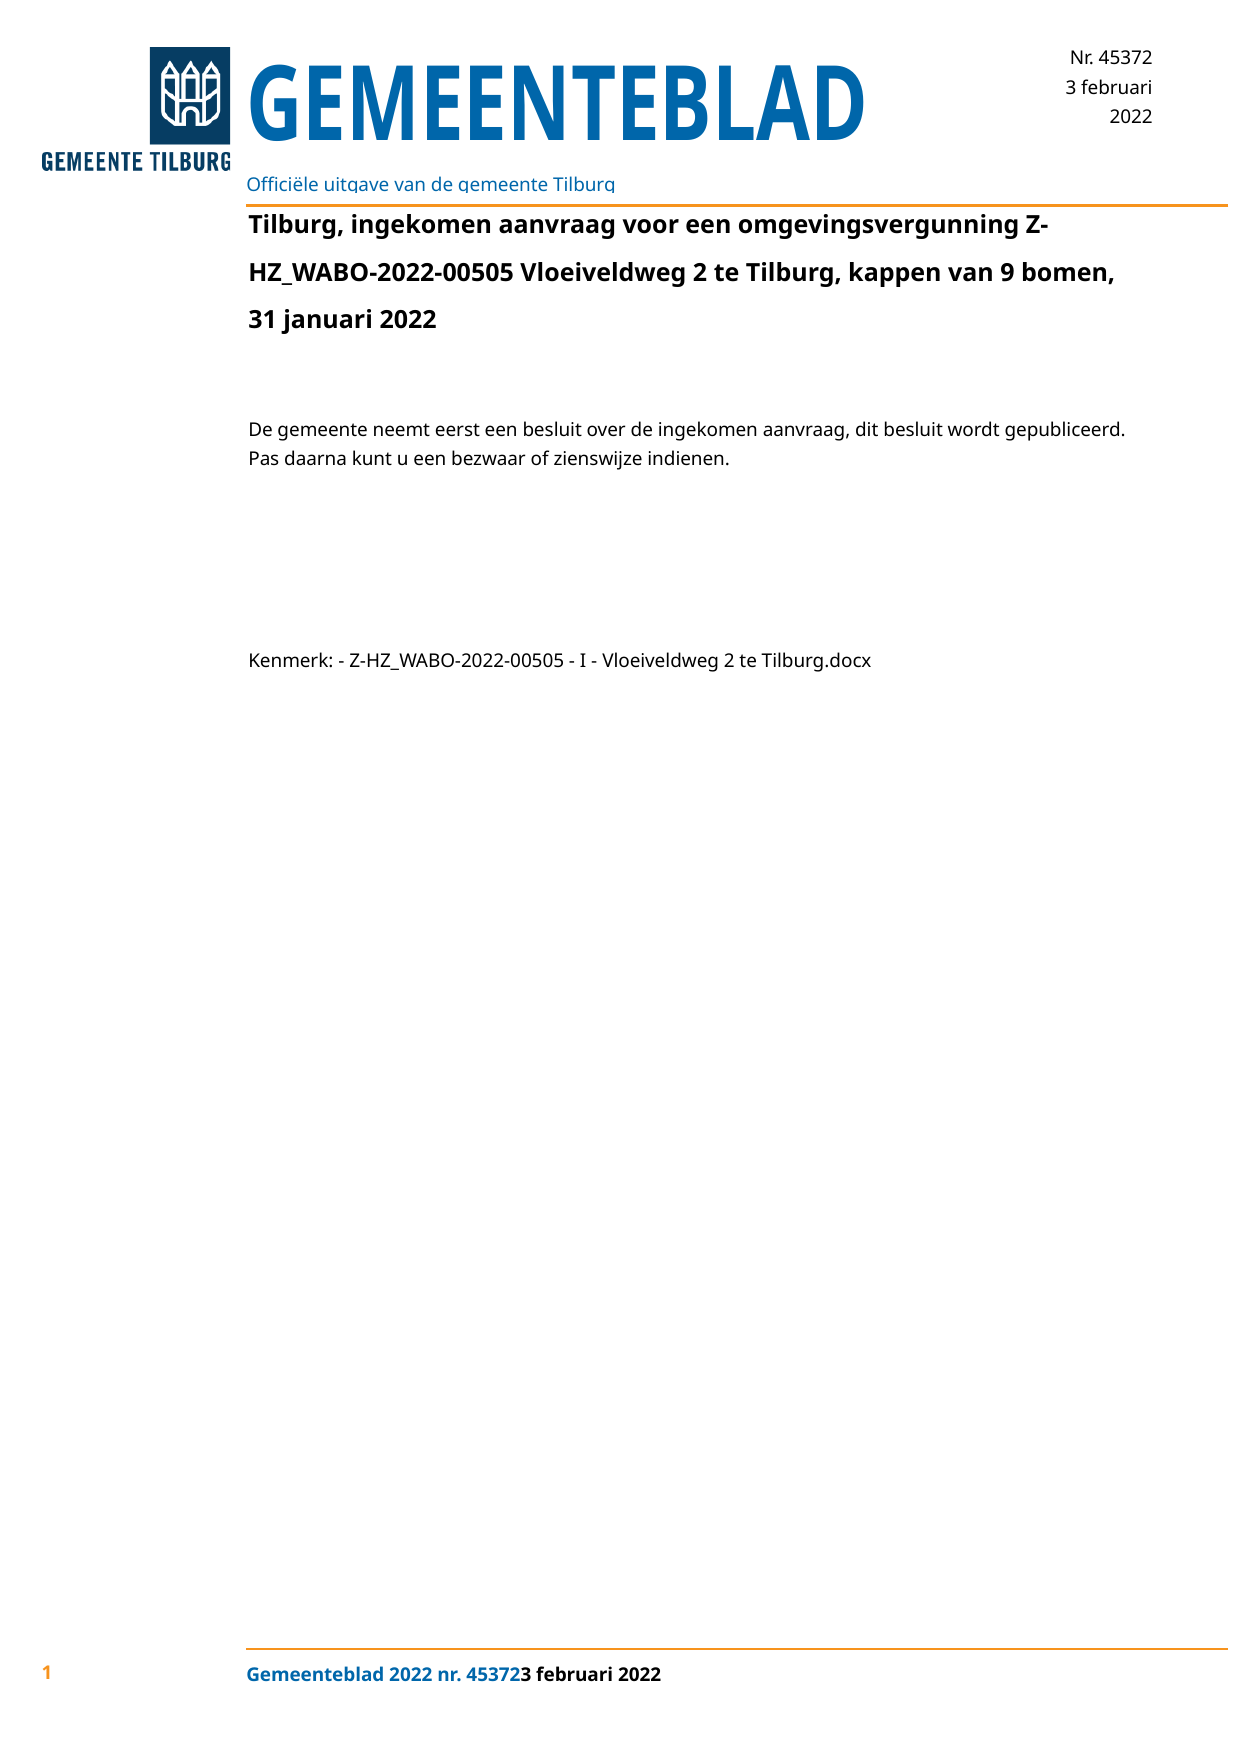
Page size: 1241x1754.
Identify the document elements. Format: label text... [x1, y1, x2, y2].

text Kenmerk: - Z-HZ_WABO-2022-00505 - I - Vloeiveldweg 2 te Tilburg.docx [248, 647, 1152, 673]
text Tilburg, ingekomen aanvraag voor een omgevingsvergunning Z-HZ_WABO-2022-00505 Vloeiveldweg 2 te Tilburg, kappen van 9 bomen, 31 januari 2022 [248, 207, 1152, 336]
text De gemeente neemt eerst een besluit over de ingekomen aanvraag, dit besluit wordt gepubliceerd. Pas daarna kunt u een bezwaar of zienswijze indienen. [248, 416, 1152, 471]
picture [41, 47, 231, 172]
